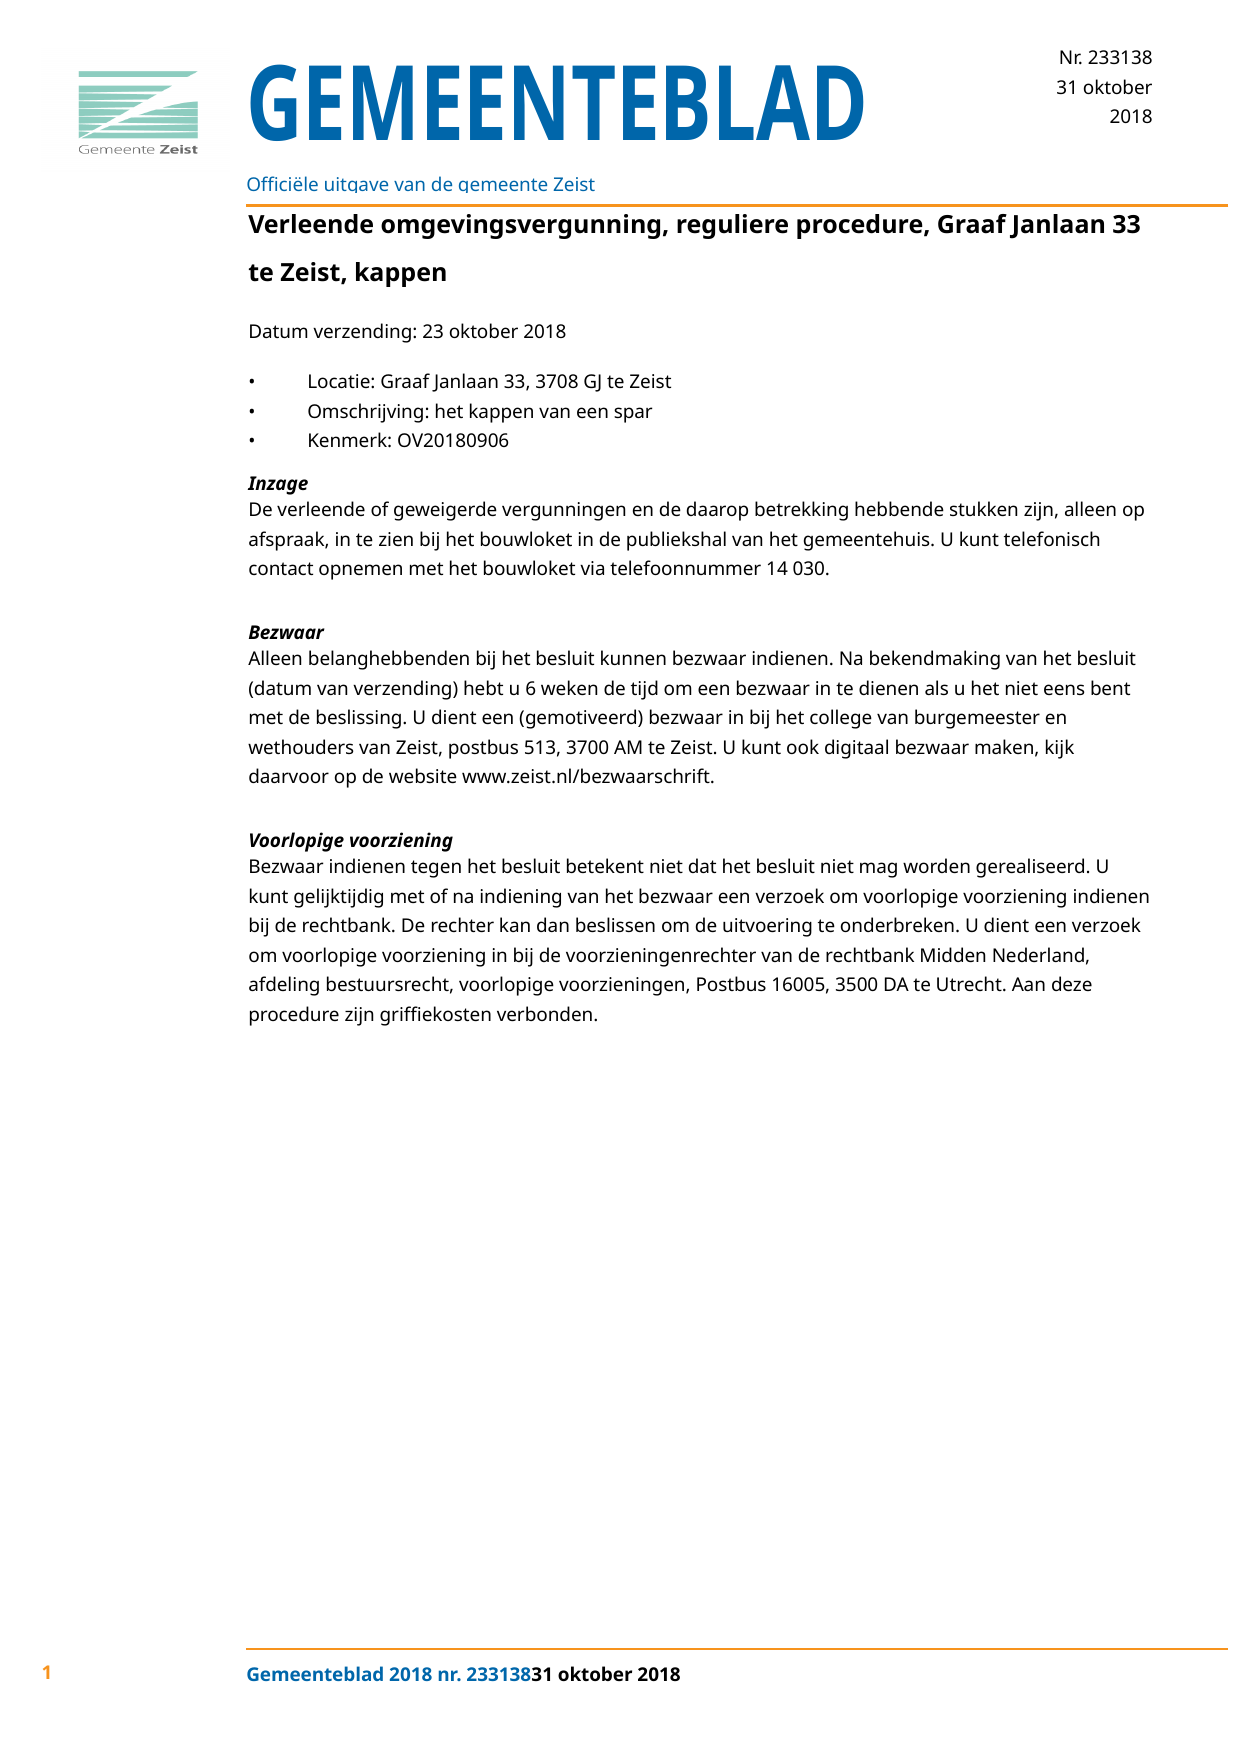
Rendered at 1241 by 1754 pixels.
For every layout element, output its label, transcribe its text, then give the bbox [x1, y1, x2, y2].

text De verleende of geweigerde vergunningen en de daarop betrekking hebbende stukken zijn, alleen op afspraak, in te zien bij het bouwloket in de publiekshal van het gemeentehuis. U kunt telefonisch contact opnemen met het bouwloket via telefoonnummer 14 030. [248, 496, 1152, 581]
list Omschrijving: het kappen van een spar [248, 398, 1152, 424]
text Alleen belanghebbenden bij het besluit kunnen bezwaar indienen. Na bekendmaking van het besluit (datum van verzending) hebt u 6 weken de tijd om een bezwaar in te dienen als u het niet eens bent met de beslissing. U dient een (gemotiveerd) bezwaar in bij het college van burgemeester en wethouders van Zeist, postbus 513, 3700 AM te Zeist. U kunt ook digitaal bezwaar maken, kijk daarvoor op de website www.zeist.nl/bezwaarschrift. [248, 645, 1152, 789]
list Locatie: Graaf Janlaan 33, 3708 GJ te Zeist [248, 368, 1152, 394]
text Voorlopige voorziening [248, 827, 1152, 853]
text Verleende omgevingsvergunning, reguliere procedure, Graaf Janlaan 33 te Zeist, kappen [248, 207, 1152, 288]
picture [41, 47, 231, 172]
text Bezwaar indienen tegen het besluit betekent niet dat het besluit niet mag worden gerealiseerd. U kunt gelijktijdig met of na indiening van het bezwaar een verzoek om voorlopige voorziening indienen bij de rechtbank. De rechter kan dan beslissen om de uitvoering te onderbreken. U dient een verzoek om voorlopige voorziening in bij de voorzieningenrechter van de rechtbank Midden Nederland, afdeling bestuursrecht, voorlopige voorzieningen, Postbus 16005, 3500 DA te Utrecht. Aan deze procedure zijn griffiekosten verbonden. [248, 853, 1152, 1027]
text Datum verzending: 23 oktober 2018 [248, 318, 1152, 344]
text Bezwaar [248, 619, 1152, 645]
text Inzage [248, 471, 1152, 496]
list Kenmerk: OV20180906 [248, 427, 1152, 453]
